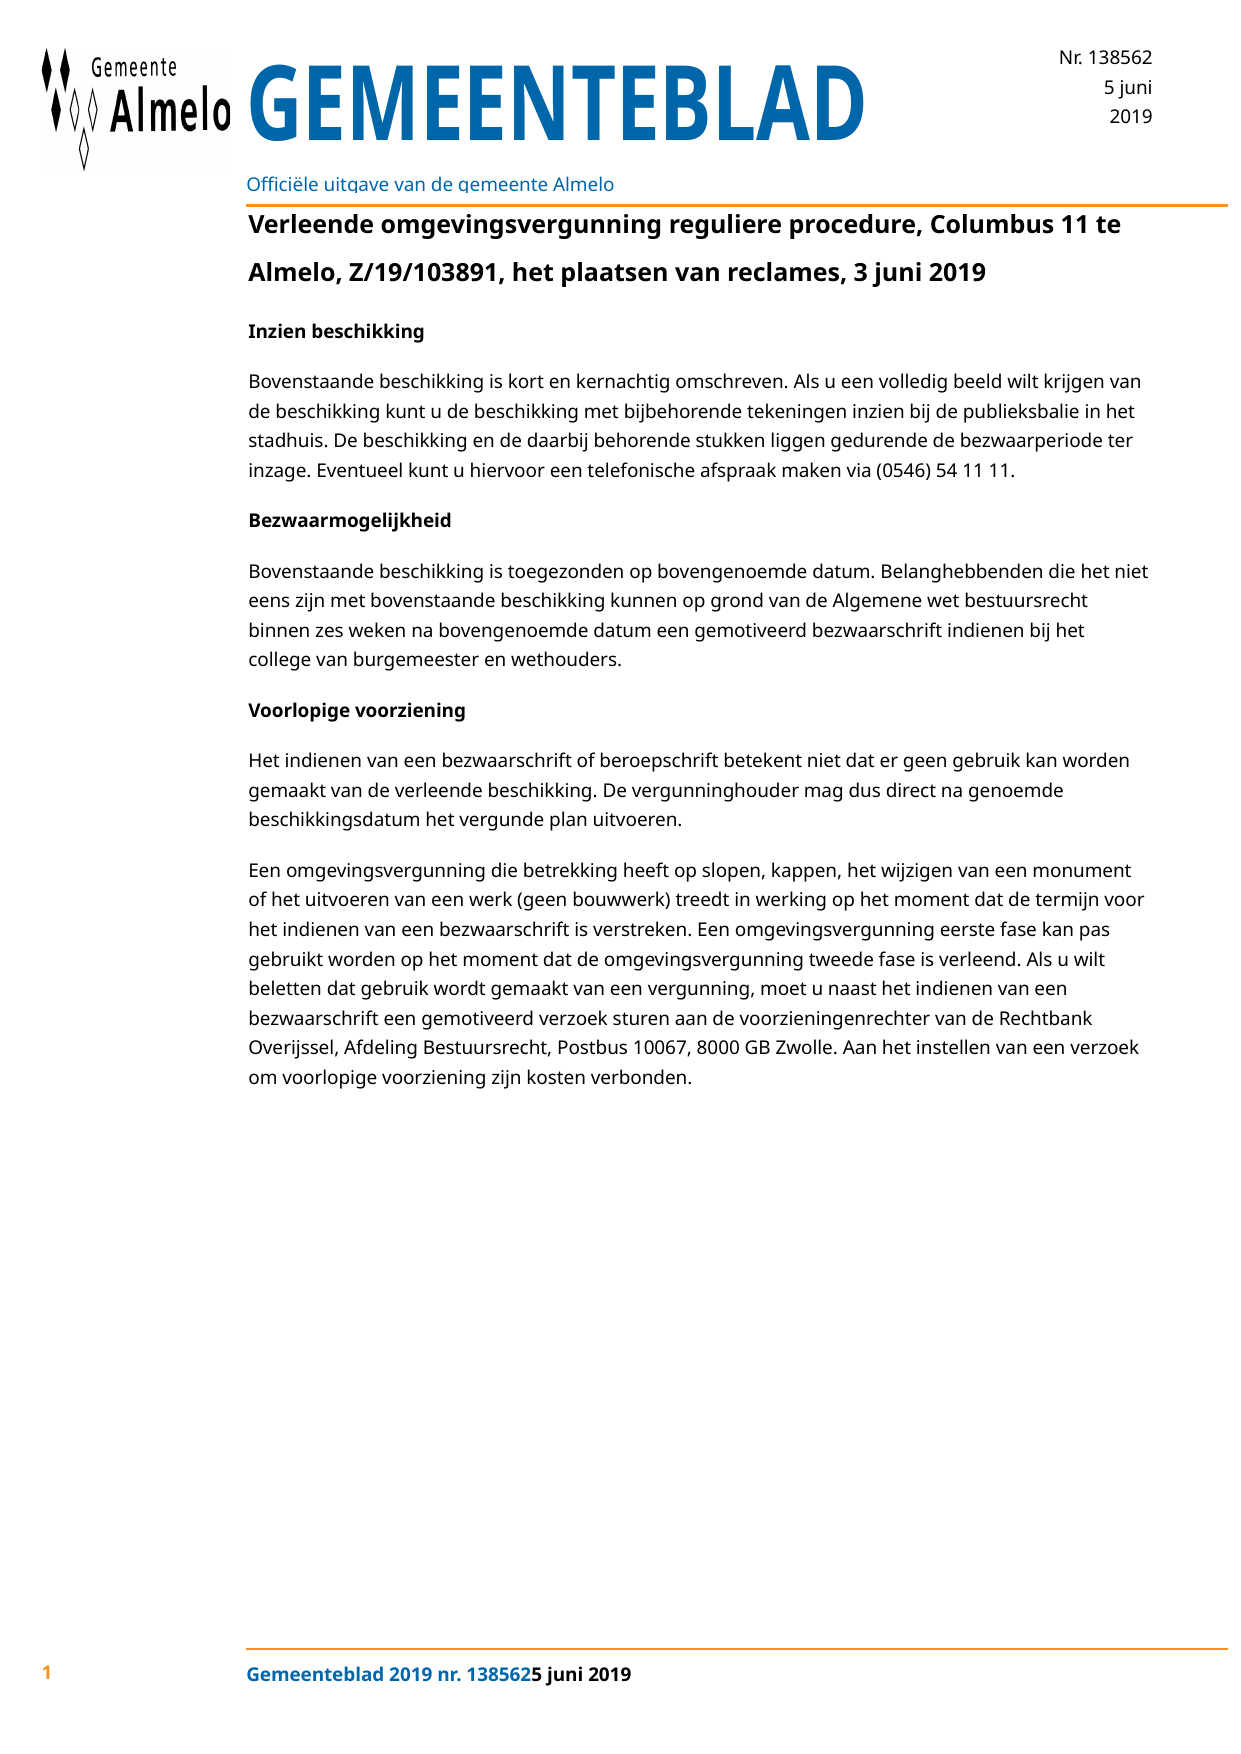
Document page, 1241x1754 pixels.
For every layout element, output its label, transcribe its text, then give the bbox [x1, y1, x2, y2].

text Bezwaarmogelijkheid [248, 507, 1152, 533]
text Inzien beschikking [248, 318, 1152, 344]
text Het indienen van een bezwaarschrift of beroepschrift betekent niet dat er geen gebruik kan worden gemaakt van de verleende beschikking. De vergunninghouder mag dus direct na genoemde beschikkingsdatum het vergunde plan uitvoeren. [248, 747, 1152, 832]
text Een omgevingsvergunning die betrekking heeft op slopen, kappen, het wijzigen van een monument of het uitvoeren van een werk (geen bouwwerk) treedt in werking op het moment dat de termijn voor het indienen van een bezwaarschrift is verstreken. Een omgevingsvergunning eerste fase kan pas gebruikt worden op het moment dat de omgevingsvergunning tweede fase is verleend. Als u wilt beletten dat gebruik wordt gemaakt van een vergunning, moet u naast het indienen van een bezwaarschrift een gemotiveerd verzoek sturen aan de voorzieningenrechter van de Rechtbank Overijssel, Afdeling Bestuursrecht, Postbus 10067, 8000 GB Zwolle. Aan het instellen van een verzoek om voorlopige voorziening zijn kosten verbonden. [248, 857, 1152, 1090]
text Verleende omgevingsvergunning reguliere procedure, Columbus 11 te Almelo, Z/19/103891, het plaatsen van reclames, 3 juni 2019 [248, 207, 1152, 288]
text Voorlopige voorziening [248, 697, 1152, 723]
text Bovenstaande beschikking is kort en kernachtig omschreven. Als u een volledig beeld wilt krijgen van de beschikking kunt u de beschikking met bijbehorende tekeningen inzien bij de publieksbalie in het stadhuis. De beschikking en de daarbij behorende stukken liggen gedurende de bezwaarperiode ter inzage. Eventueel kunt u hiervoor een telefonische afspraak maken via (0546) 54 11 11. [248, 368, 1152, 483]
text Bovenstaande beschikking is toegezonden op bovengenoemde datum. Belanghebbenden die het niet eens zijn met bovenstaande beschikking kunnen op grond van de Algemene wet bestuursrecht binnen zes weken na bovengenoemde datum een gemotiveerd bezwaarschrift indienen bij het college van burgemeester en wethouders. [248, 558, 1152, 672]
picture [41, 47, 231, 172]
